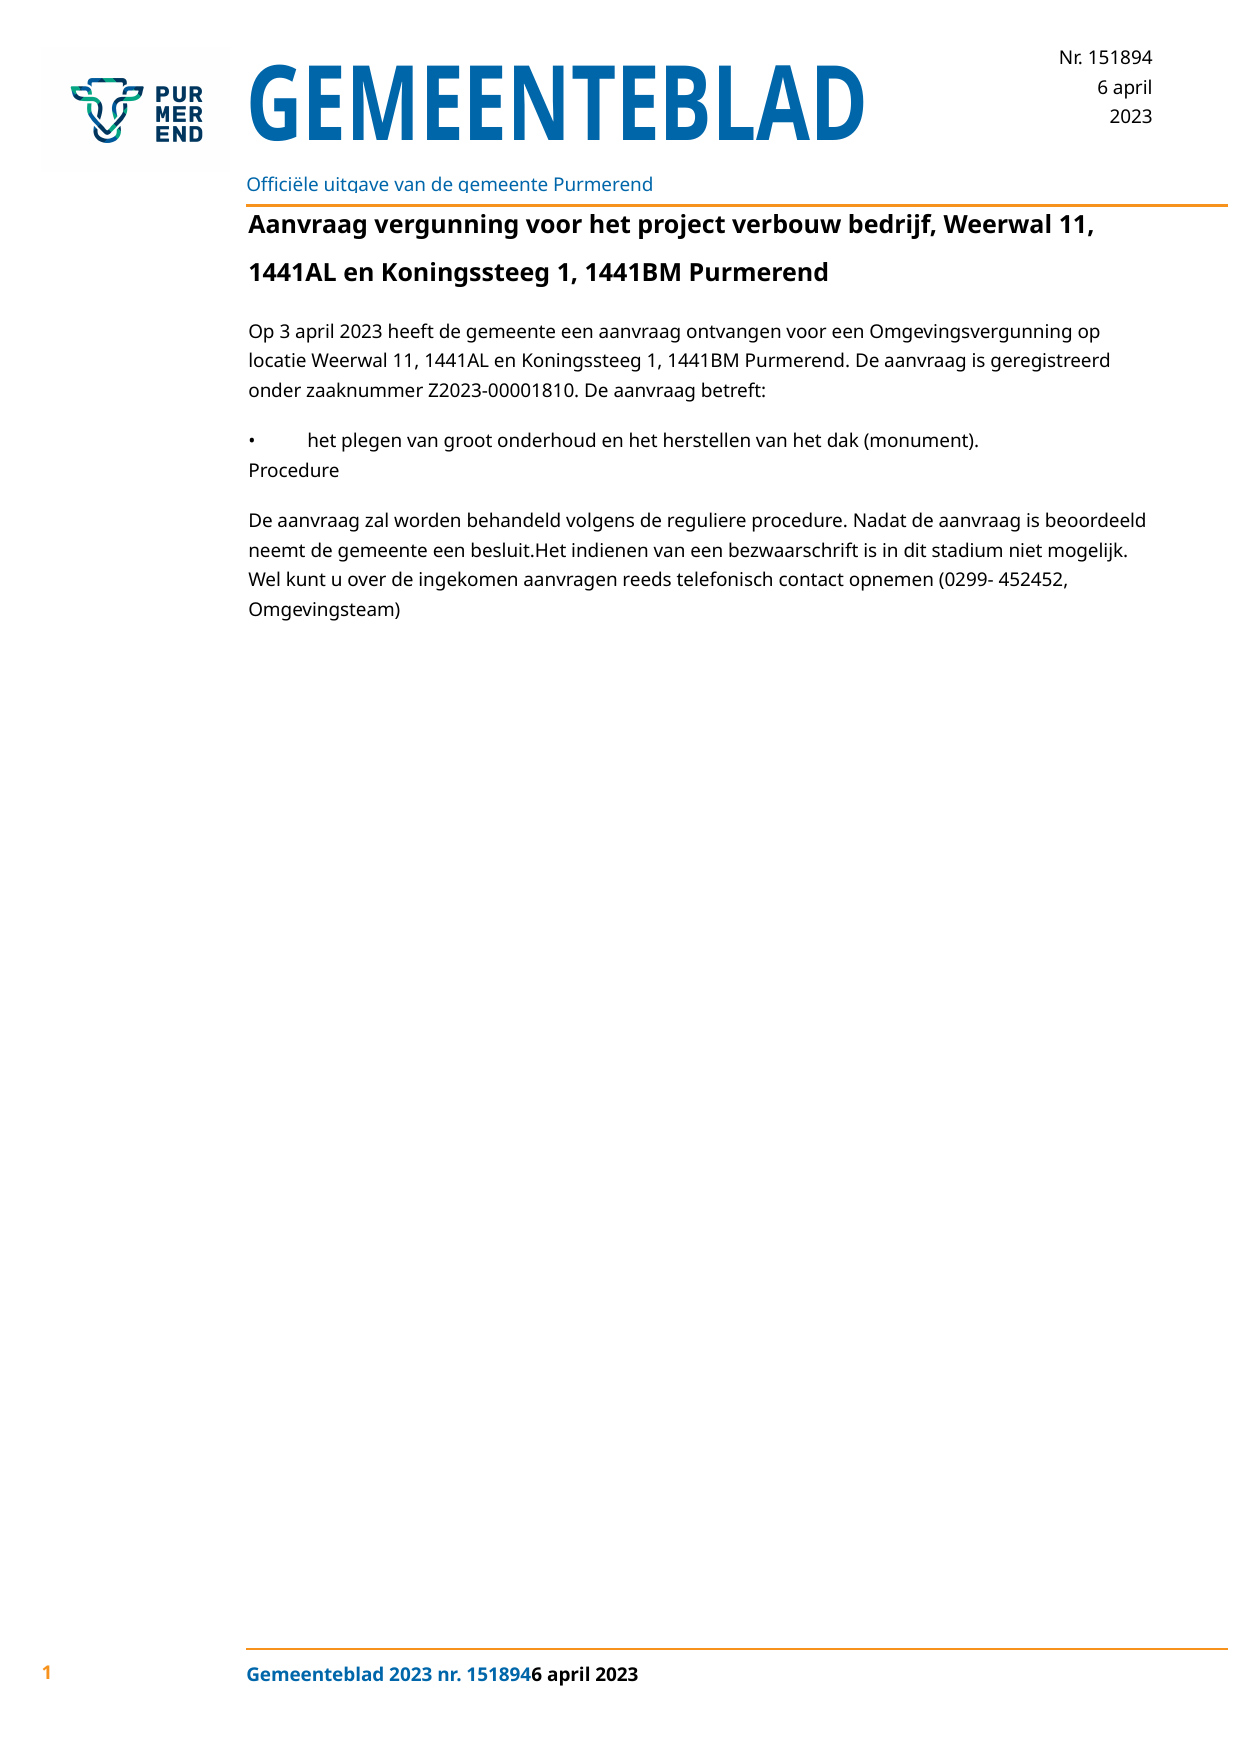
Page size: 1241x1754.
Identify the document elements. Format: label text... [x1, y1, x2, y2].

picture [41, 47, 231, 172]
text Op 3 april 2023 heeft de gemeente een aanvraag ontvangen voor een Omgevingsvergunning op locatie Weerwal 11, 1441AL en Koningssteeg 1, 1441BM Purmerend. De aanvraag is geregistreerd onder zaaknummer Z2023-00001810. De aanvraag betreft: [248, 318, 1152, 403]
text De aanvraag zal worden behandeld volgens de reguliere procedure. Nadat de aanvraag is beoordeeld neemt de gemeente een besluit.Het indienen van een bezwaarschrift is in dit stadium niet mogelijk. Wel kunt u over de ingekomen aanvragen reeds telefonisch contact opnemen (0299- 452452, Omgevingsteam) [248, 507, 1152, 622]
list het plegen van groot onderhoud en het herstellen van het dak (monument). [248, 427, 1152, 453]
text Aanvraag vergunning voor het project verbouw bedrijf, Weerwal 11, 1441AL en Koningssteeg 1, 1441BM Purmerend [248, 207, 1152, 288]
text Procedure [248, 457, 1152, 483]
